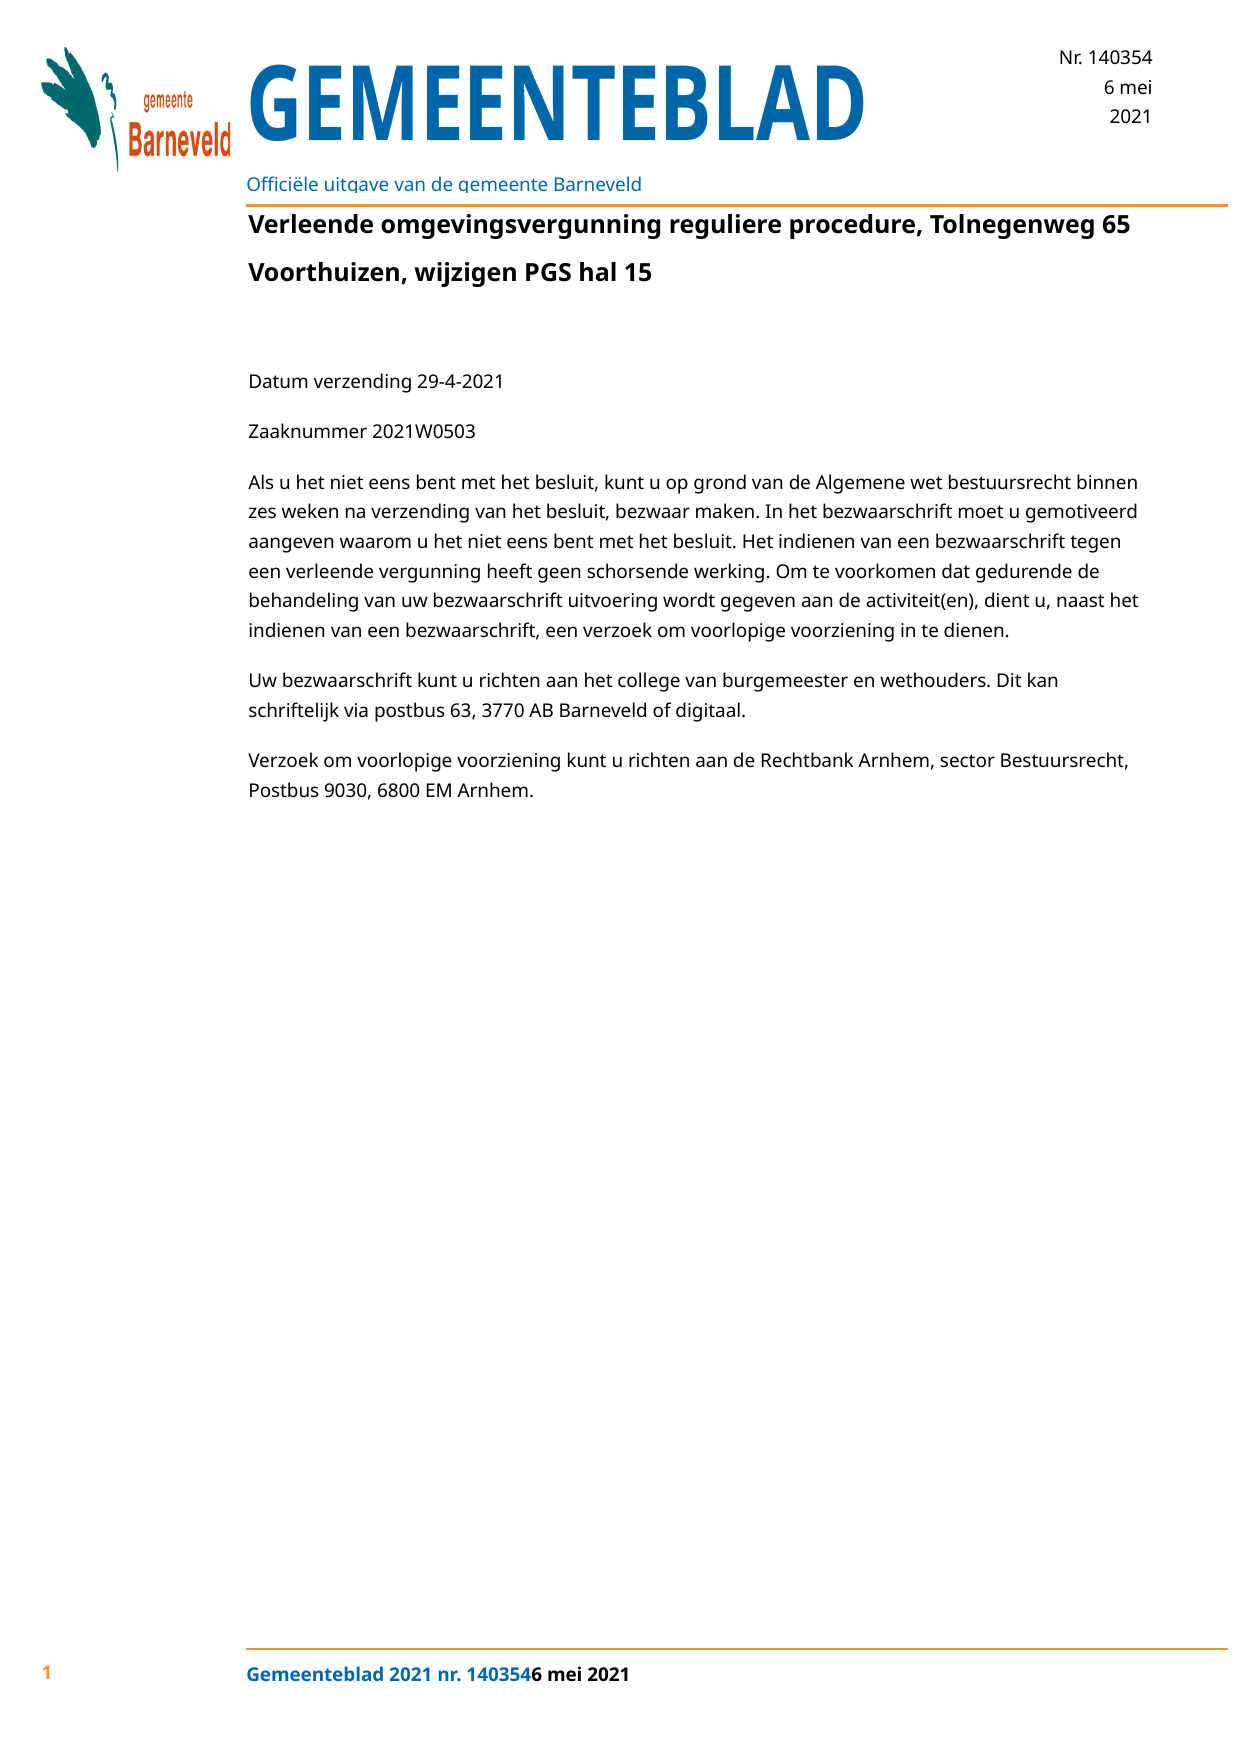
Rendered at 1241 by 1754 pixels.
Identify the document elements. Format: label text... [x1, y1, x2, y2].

text Zaaknummer 2021W0503 [248, 419, 1152, 444]
text Als u het niet eens bent met het besluit, kunt u op grond van de Algemene wet bestuursrecht binnen zes weken na verzending van het besluit, bezwaar maken. In het bezwaarschrift moet u gemotiveerd aangeven waarom u het niet eens bent met het besluit. Het indienen van een bezwaarschrift tegen een verleende vergunning heeft geen schorsende werking. Om te voorkomen dat gedurende de behandeling van uw bezwaarschrift uitvoering wordt gegeven aan de activiteit(en), dient u, naast het indienen van een bezwaarschrift, een verzoek om voorlopige voorziening in te dienen. [248, 469, 1152, 643]
text Verleende omgevingsvergunning reguliere procedure, Tolnegenweg 65 Voorthuizen, wijzigen PGS hal 15 [248, 207, 1152, 288]
text Datum verzending 29-4-2021 [248, 368, 1152, 394]
text Verzoek om voorlopige voorziening kunt u richten aan de Rechtbank Arnhem, sector Bestuursrecht, Postbus 9030, 6800 EM Arnhem. [248, 747, 1152, 803]
picture [41, 47, 231, 172]
text Uw bezwaarschrift kunt u richten aan het college van burgemeester en wethouders. Dit kan schriftelijk via postbus 63, 3770 AB Barneveld of digitaal. [248, 667, 1152, 723]
